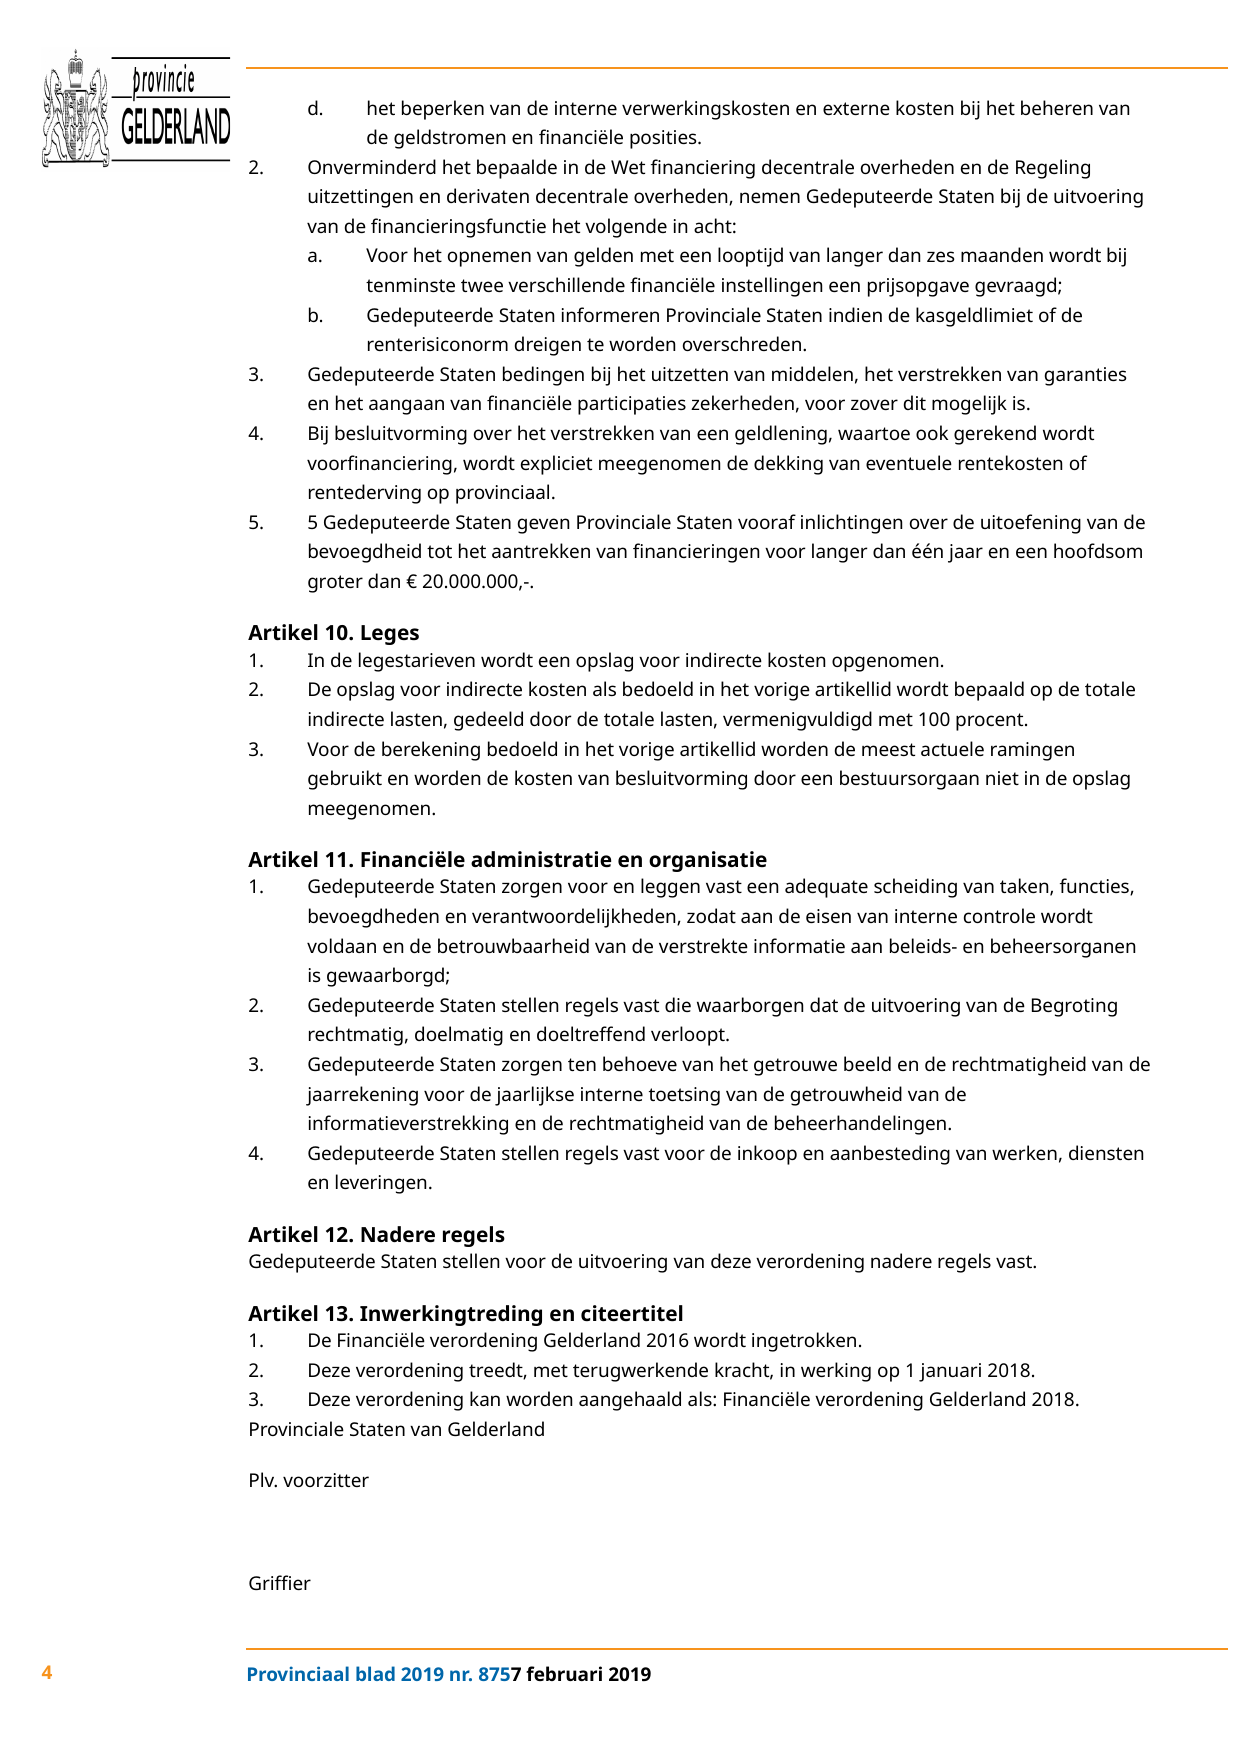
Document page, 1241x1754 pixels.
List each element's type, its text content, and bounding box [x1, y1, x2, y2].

text Gedeputeerde Staten stellen voor de uitvoering van deze verordening nadere regels vast. [248, 1248, 1152, 1274]
text Plv. voorzitter [248, 1467, 1152, 1493]
text Artikel 13. Inwerkingtreding en citeertitel [248, 1299, 1152, 1327]
list het beperken van de interne verwerkingskosten en externe kosten bij het beheren van de geldstromen en financiële posities. [307, 95, 1152, 150]
list Voor de berekening bedoeld in het vorige artikellid worden de meest actuele ramingen gebruikt en worden de kosten van besluitvorming door een bestuursorgaan niet in de opslag meegenomen. [248, 736, 1152, 821]
list Gedeputeerde Staten stellen regels vast die waarborgen dat de uitvoering van de Begroting rechtmatig, doelmatig en doeltreffend verloopt. [248, 992, 1152, 1047]
list Gedeputeerde Staten zorgen ten behoeve van het getrouwe beeld en de rechtmatigheid van de jaarrekening voor de jaarlijkse interne toetsing van de getrouwheid van de informatieverstrekking en de rechtmatigheid van de beheerhandelingen. [248, 1051, 1152, 1136]
list Gedeputeerde Staten zorgen voor en leggen vast een adequate scheiding van taken, functies, bevoegdheden en verantwoordelijkheden, zodat aan de eisen van interne controle wordt voldaan en de betrouwbaarheid van de verstrekte informatie aan beleids- en beheersorganen is gewaarborgd; [248, 874, 1152, 988]
list Gedeputeerde Staten bedingen bij het uitzetten van middelen, het verstrekken van garanties en het aangaan van financiële participaties zekerheden, voor zover dit mogelijk is. [248, 361, 1152, 416]
list Gedeputeerde Staten stellen regels vast voor de inkoop en aanbesteding van werken, diensten en leveringen. [248, 1140, 1152, 1195]
text Artikel 10. Leges [248, 618, 1152, 647]
text Artikel 12. Nadere regels [248, 1220, 1152, 1248]
list Gedeputeerde Staten informeren Provinciale Staten indien de kasgeldlimiet of de renterisiconorm dreigen te worden overschreden. [307, 302, 1152, 357]
text Griffier [248, 1570, 1152, 1596]
list De Financiële verordening Gelderland 2016 wordt ingetrokken. [248, 1327, 1152, 1353]
text Provinciale Staten van Gelderland [248, 1416, 1152, 1442]
list In de legestarieven wordt een opslag voor indirecte kosten opgenomen. [248, 647, 1152, 673]
list Bij besluitvorming over het verstrekken van een geldlening, waartoe ook gerekend wordt voorfinanciering, wordt expliciet meegenomen de dekking van eventuele rentekosten of rentederving op provinciaal. [248, 420, 1152, 505]
list Deze verordening kan worden aangehaald als: Financiële verordening Gelderland 2018. [248, 1386, 1152, 1412]
list De opslag voor indirecte kosten als bedoeld in het vorige artikellid wordt bepaald op de totale indirecte lasten, gedeeld door de totale lasten, vermenigvuldigd met 100 procent. [248, 677, 1152, 732]
list 5 Gedeputeerde Staten geven Provinciale Staten vooraf inlichtingen over de uitoefening van de bevoegdheid tot het aantrekken van financieringen voor langer dan één jaar en een hoofdsom groter dan € 20.000.000,-. [248, 509, 1152, 594]
list Voor het opnemen van gelden met een looptijd van langer dan zes maanden wordt bij tenminste twee verschillende financiële instellingen een prijsopgave gevraagd; [307, 243, 1152, 298]
text Artikel 11. Financiële administratie en organisatie [248, 845, 1152, 874]
list Onverminderd het bepaalde in de Wet financiering decentrale overheden en de Regeling uitzettingen en derivaten decentrale overheden, nemen Gedeputeerde Staten bij de uitvoering van de financieringsfunctie het volgende in acht: [248, 154, 1152, 239]
picture [41, 47, 231, 172]
list Deze verordening treedt, met terugwerkende kracht, in werking op 1 januari 2018. [248, 1357, 1152, 1383]
